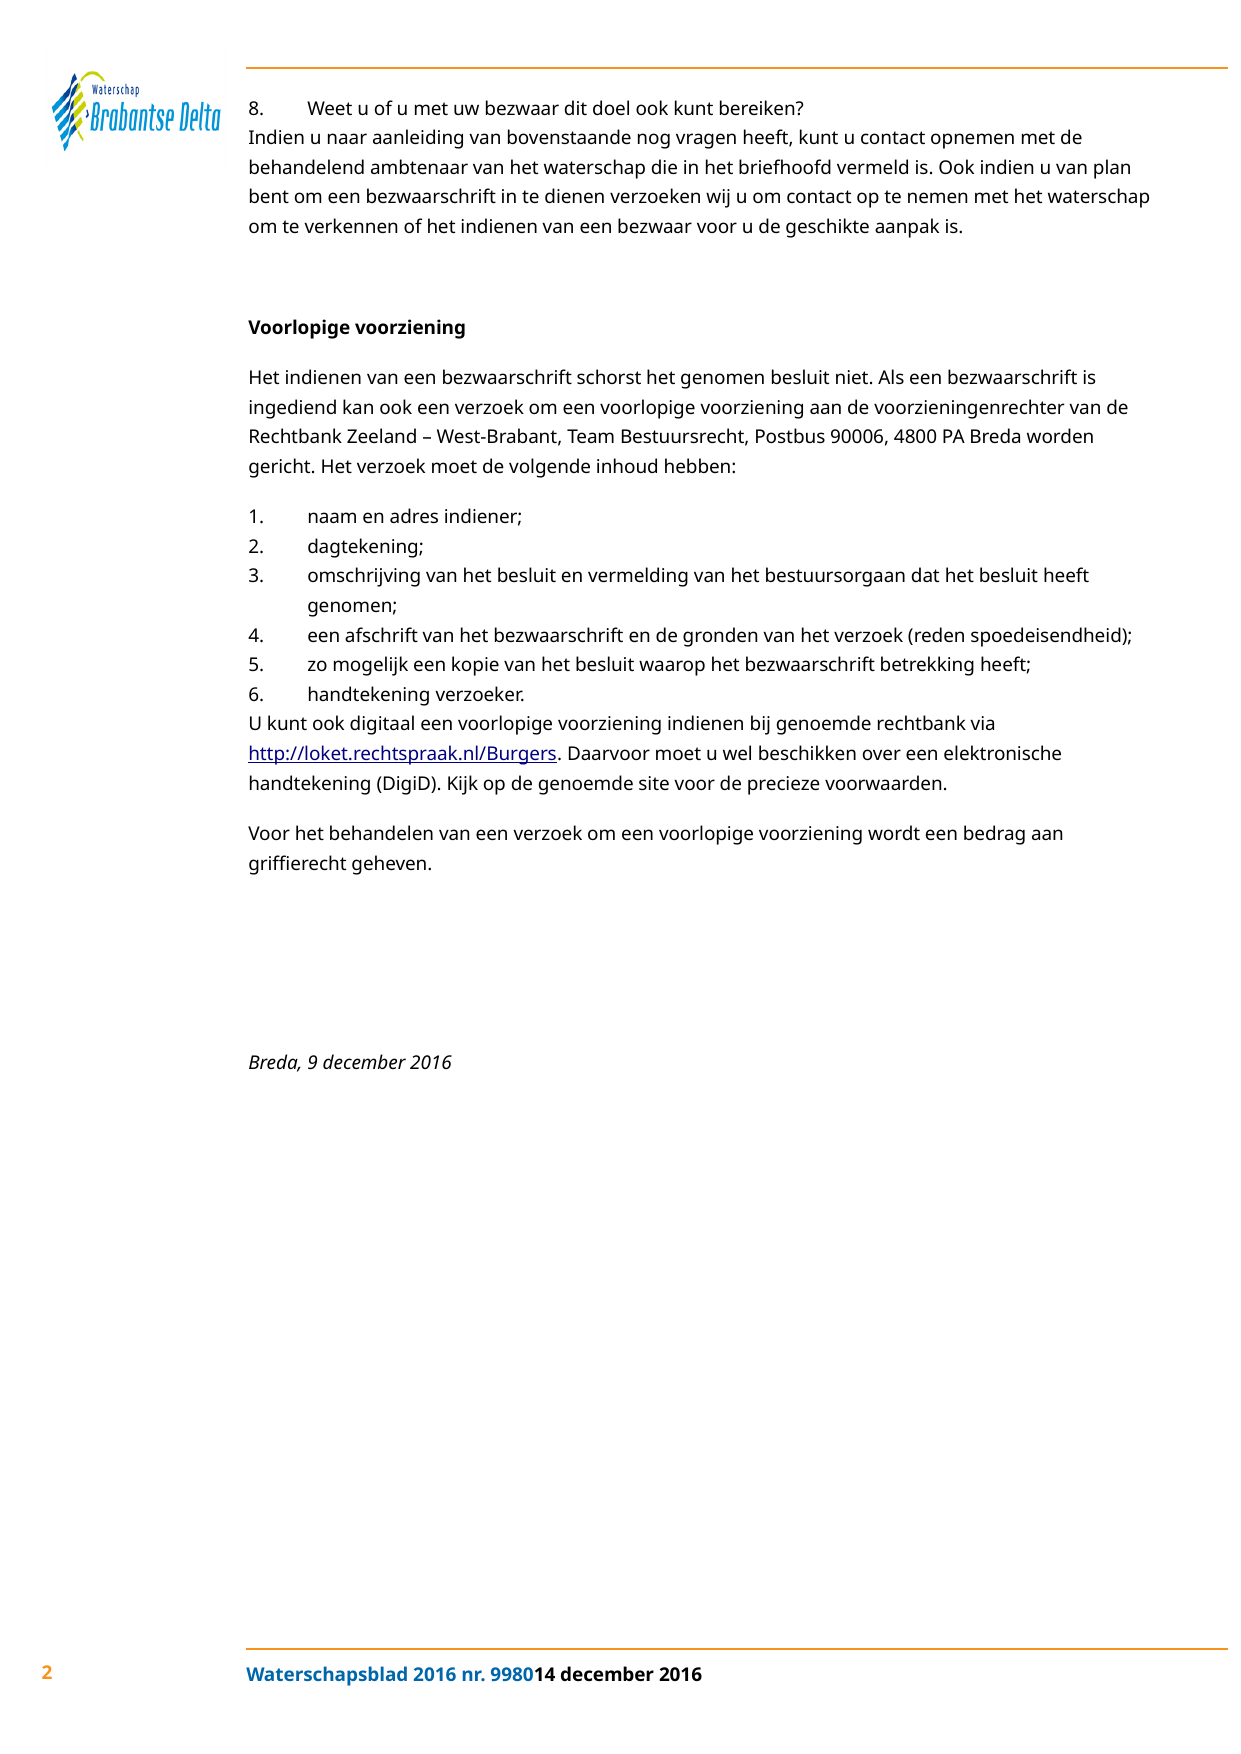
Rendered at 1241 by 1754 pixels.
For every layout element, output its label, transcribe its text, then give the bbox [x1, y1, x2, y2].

list dagtekening; [248, 533, 1152, 559]
list naam en adres indiener; [248, 503, 1152, 529]
text Indien u naar aanleiding van bovenstaande nog vragen heeft, kunt u contact opnemen met de behandelend ambtenaar van het waterschap die in het briefhoofd vermeld is. Ook indien u van plan bent om een bezwaarschrift in te dienen verzoeken wij u om contact op te nemen met het waterschap om te verkennen of het indienen van een bezwaar voor u de geschikte aanpak is. [248, 124, 1152, 239]
list Weet u of u met uw bezwaar dit doel ook kunt bereiken? [248, 95, 1152, 121]
text Voor het behandelen van een verzoek om een voorlopige voorziening wordt een bedrag aan griffierecht geheven. [248, 820, 1152, 876]
text U kunt ook digitaal een voorlopige voorziening indienen bij genoemde rechtbank via http://loket.rechtspraak.nl/Burgers. Daarvoor moet u wel beschikken over een elektronische handtekening (DigiD). Kijk op de genoemde site voor de precieze voorwaarden. [248, 711, 1152, 796]
list zo mogelijk een kopie van het besluit waarop het bezwaarschrift betrekking heeft; [248, 651, 1152, 677]
list handtekening verzoeker. [248, 681, 1152, 707]
text Voorlopige voorziening [248, 314, 1152, 340]
text Het indienen van een bezwaarschrift schorst het genomen besluit niet. Als een bezwaarschrift is ingediend kan ook een verzoek om een voorlopige voorziening aan de voorzieningenrechter van de Rechtbank Zeeland – West-Brabant, Team Bestuursrecht, Postbus 90006, 4800 PA Breda worden gericht. Het verzoek moet de volgende inhoud hebben: [248, 364, 1152, 479]
text Breda, 9 december 2016 [248, 1049, 1152, 1074]
list omschrijving van het besluit en vermelding van het bestuursorgaan dat het besluit heeft genomen; [248, 563, 1152, 618]
picture [41, 47, 231, 172]
list een afschrift van het bezwaarschrift en de gronden van het verzoek (reden spoedeisendheid); [248, 622, 1152, 648]
